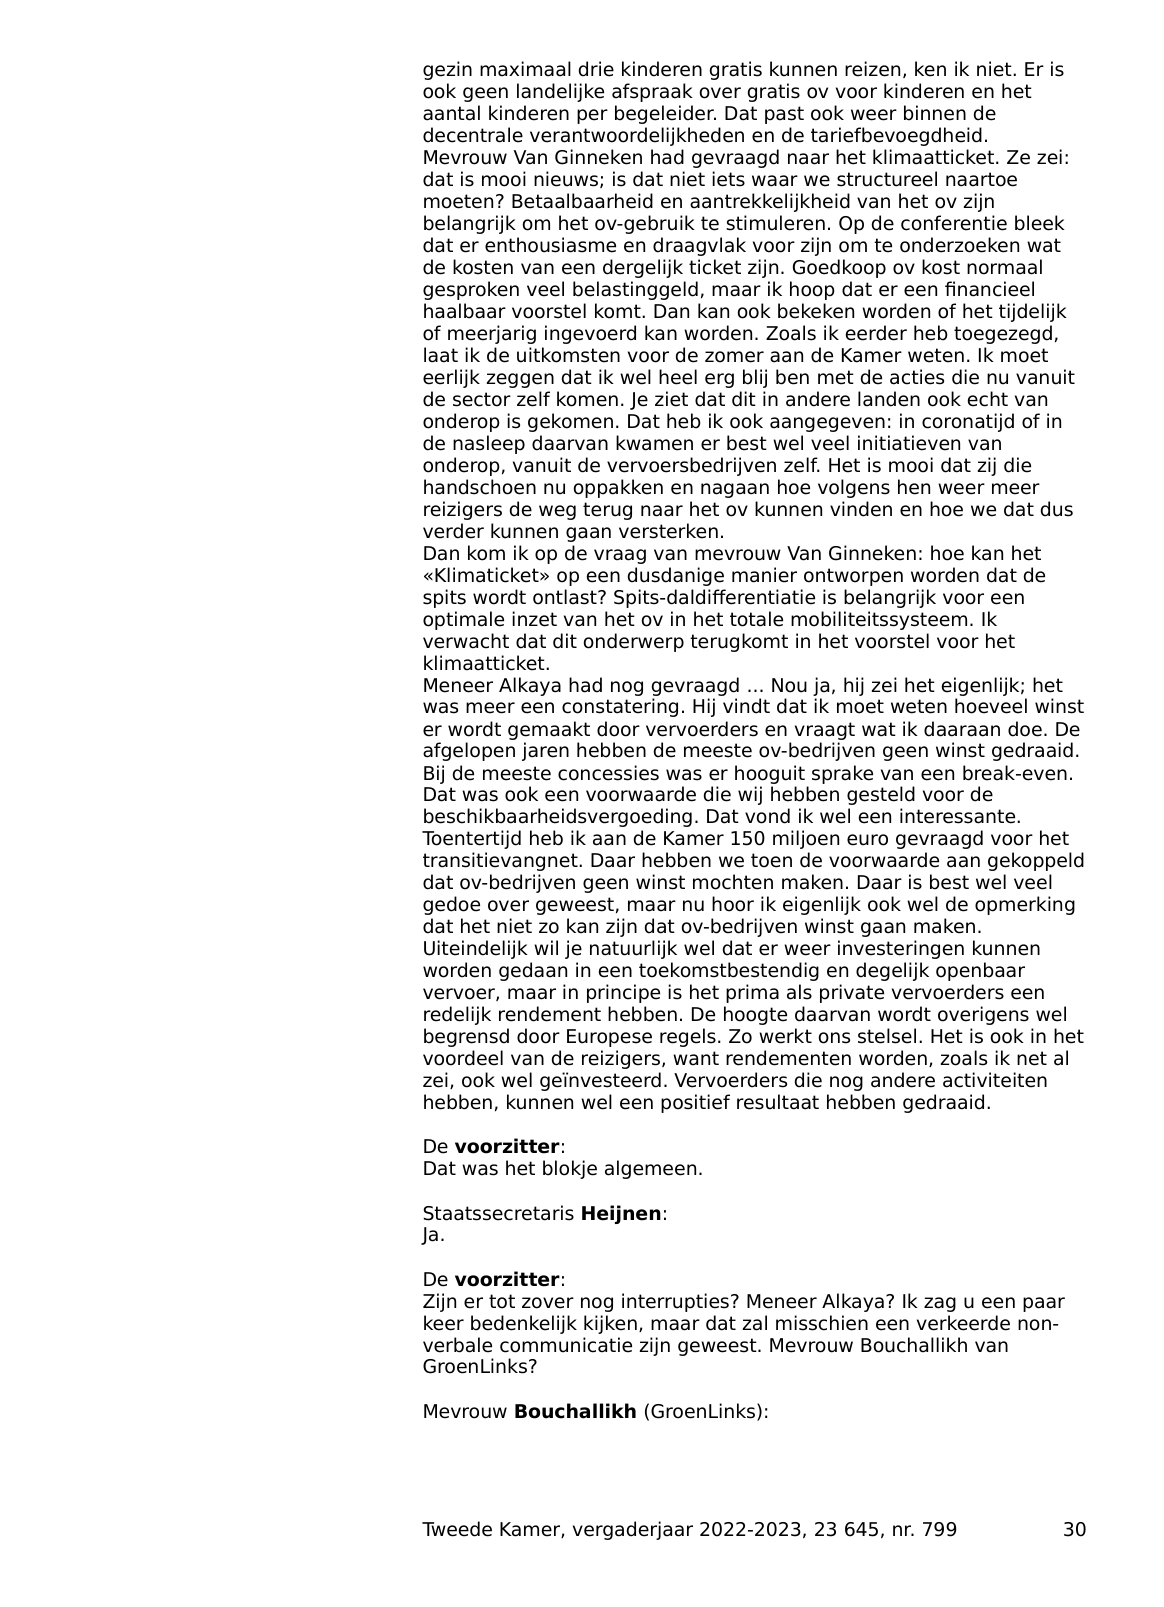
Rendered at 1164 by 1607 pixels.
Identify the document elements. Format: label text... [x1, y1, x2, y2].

text Dat was het blokje algemeen. [422, 1158, 1087, 1180]
text Mevrouw Van Ginneken had gevraagd naar het klimaatticket. Ze zei: dat is mooi nieuws; is dat niet iets waar we structureel naartoe moeten? Betaalbaarheid en aantrekkelijkheid van het ov zijn belangrijk om het ov-gebruik te stimuleren. Op de conferentie bleek dat er enthousiasme en draagvlak voor zijn om te onderzoeken wat de kosten van een dergelijk ticket zijn. Goedkoop ov kost normaal gesproken veel belastinggeld, maar ik hoop dat er een financieel haalbaar voorstel komt. Dan kan ook bekeken worden of het tijdelijk of meerjarig ingevoerd kan worden. Zoals ik eerder heb toegezegd, laat ik de uitkomsten voor de zomer aan de Kamer weten. Ik moet eerlijk zeggen dat ik wel heel erg blij ben met de acties die nu vanuit de sector zelf komen. Je ziet dat dit in andere landen ook echt van onderop is gekomen. Dat heb ik ook aangegeven: in coronatijd of in de nasleep daarvan kwamen er best wel veel initiatieven van onderop, vanuit de vervoersbedrijven zelf. Het is mooi dat zij die handschoen nu oppakken en nagaan hoe volgens hen weer meer reizigers de weg terug naar het ov kunnen vinden en hoe we dat dus verder kunnen gaan versterken. [422, 147, 1087, 543]
text Staatssecretaris Heijnen: [422, 1202, 1087, 1224]
text Zijn er tot zover nog interrupties? Meneer Alkaya? Ik zag u een paar keer bedenkelijk kijken, maar dat zal misschien een verkeerde non-verbale communicatie zijn geweest. Mevrouw Bouchallikh van GroenLinks? [422, 1291, 1087, 1378]
text gezin maximaal drie kinderen gratis kunnen reizen, ken ik niet. Er is ook geen landelijke afspraak over gratis ov voor kinderen en het aantal kinderen per begeleider. Dat past ook weer binnen de decentrale verantwoordelijkheden en de tariefbevoegdheid. [422, 59, 1087, 147]
text Mevrouw Bouchallikh (GroenLinks): [422, 1401, 1087, 1423]
text Ja. [422, 1224, 1087, 1246]
text Dan kom ik op de vraag van mevrouw Van Ginneken: hoe kan het «Klimaticket» op een dusdanige manier ontworpen worden dat de spits wordt ontlast? Spits-daldifferentiatie is belangrijk voor een optimale inzet van het ov in het totale mobiliteitssysteem. Ik verwacht dat dit onderwerp terugkomt in het voorstel voor het klimaatticket. [422, 543, 1087, 674]
text De voorzitter: [422, 1136, 1087, 1158]
text De voorzitter: [422, 1268, 1087, 1291]
text Meneer Alkaya had nog gevraagd ... Nou ja, hij zei het eigenlijk; het was meer een constatering. Hij vindt dat ik moet weten hoeveel winst er wordt gemaakt door vervoerders en vraagt wat ik daaraan doe. De afgelopen jaren hebben de meeste ov-bedrijven geen winst gedraaid. Bij de meeste concessies was er hooguit sprake van een break-even. Dat was ook een voorwaarde die wij hebben gesteld voor de beschikbaarheidsvergoeding. Dat vond ik wel een interessante. Toentertijd heb ik aan de Kamer 150 miljoen euro gevraagd voor het transitievangnet. Daar hebben we toen de voorwaarde aan gekoppeld dat ov-bedrijven geen winst mochten maken. Daar is best wel veel gedoe over geweest, maar nu hoor ik eigenlijk ook wel de opmerking dat het niet zo kan zijn dat ov-bedrijven winst gaan maken. Uiteindelijk wil je natuurlijk wel dat er weer investeringen kunnen worden gedaan in een toekomstbestendig en degelijk openbaar vervoer, maar in principe is het prima als private vervoerders een redelijk rendement hebben. De hoogte daarvan wordt overigens wel begrensd door Europese regels. Zo werkt ons stelsel. Het is ook in het voordeel van de reizigers, want rendementen worden, zoals ik net al zei, ook wel geïnvesteerd. Vervoerders die nog andere activiteiten hebben, kunnen wel een positief resultaat hebben gedraaid. [422, 674, 1087, 1114]
